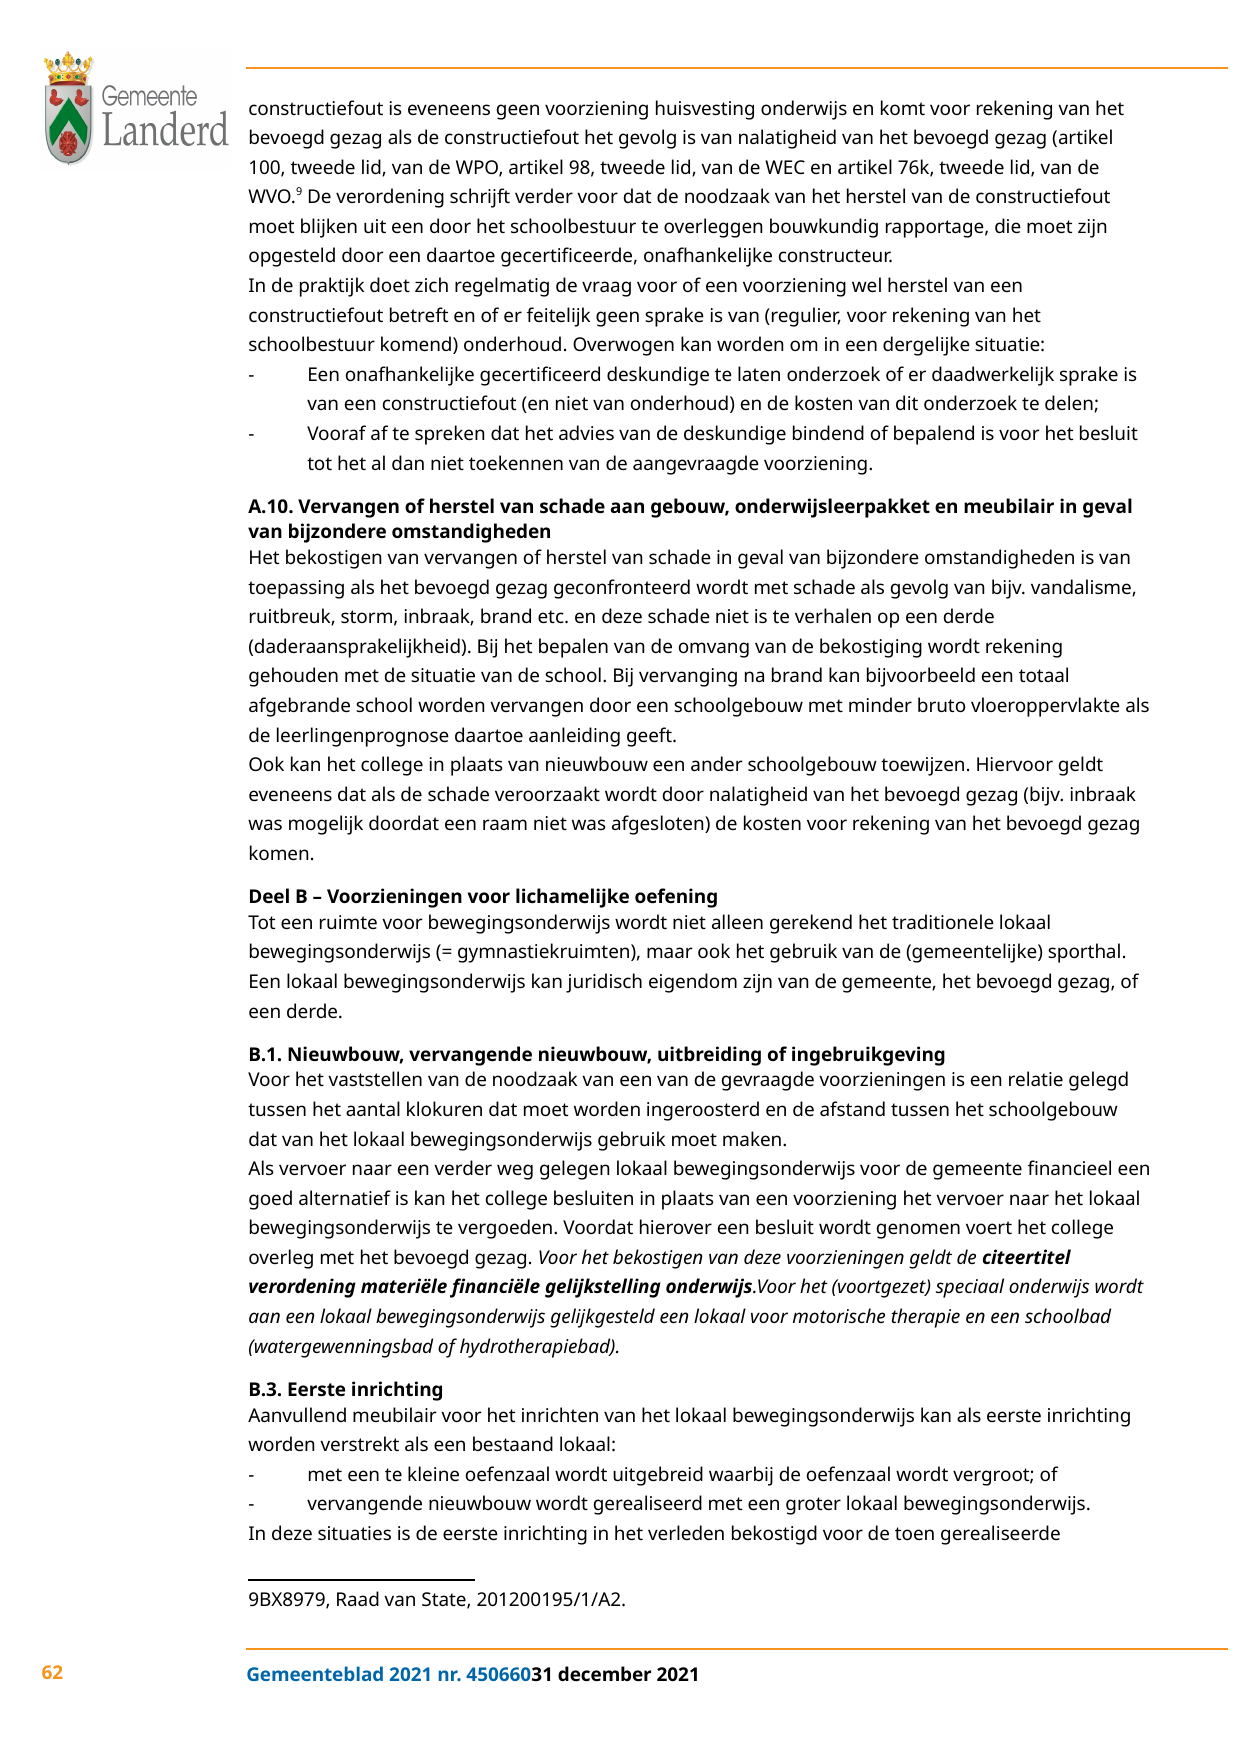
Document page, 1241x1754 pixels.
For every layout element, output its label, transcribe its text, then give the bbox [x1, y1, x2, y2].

text Het bekostigen van vervangen of herstel van schade in geval van bijzondere omstandigheden is van toepassing als het bevoegd gezag geconfronteerd wordt met schade als gevolg van bijv. vandalisme, ruitbreuk, storm, inbraak, brand etc. en deze schade niet is te verhalen op een derde (daderaansprakelijkheid). Bij het bepalen van de omvang van de bekostiging wordt rekening gehouden met de situatie van de school. Bij vervanging na brand kan bijvoorbeeld een totaal afgebrande school worden vervangen door een schoolgebouw met minder bruto vloeroppervlakte als de leerlingenprognose daartoe aanleiding geeft. [248, 544, 1152, 748]
list Vooraf af te spreken dat het advies van de deskundige bindend of bepalend is voor het besluit tot het al dan niet toekennen van de aangevraagde voorziening. [248, 420, 1152, 476]
text Voor het vaststellen van de noodzaak van een van de gevraagde voorzieningen is een relatie gelegd tussen het aantal klokuren dat moet worden ingeroosterd en de afstand tussen het schoolgebouw dat van het lokaal bewegingsonderwijs gebruik moet maken. [248, 1067, 1152, 1152]
picture [41, 47, 231, 172]
text In deze situaties is de eerste inrichting in het verleden bekostigd voor de toen gerealiseerde [248, 1520, 1152, 1546]
list vervangende nieuwbouw wordt gerealiseerd met een groter lokaal bewegingsonderwijs. [248, 1491, 1152, 1516]
text In de praktijk doet zich regelmatig de vraag voor of een voorziening wel herstel van een constructiefout betreft en of er feitelijk geen sprake is van (regulier, voor rekening van het schoolbestuur komend) onderhoud. Overwogen kan worden om in een dergelijke situatie: [248, 272, 1152, 357]
text BX8979, Raad van State, 201200195/1/A2. [248, 1586, 1152, 1612]
text Ook kan het college in plaats van nieuwbouw een ander schoolgebouw toewijzen. Hiervoor geldt eveneens dat als de schade veroorzaakt wordt door nalatigheid van het bevoegd gezag (bijv. inbraak was mogelijk doordat een raam niet was afgesloten) de kosten voor rekening van het bevoegd gezag komen. [248, 751, 1152, 866]
text Tot een ruimte voor bewegingsonderwijs wordt niet alleen gerekend het traditionele lokaal bewegingsonderwijs (= gymnastiekruimten), maar ook het gebruik van de (gemeentelijke) sporthal. Een lokaal bewegingsonderwijs kan juridisch eigendom zijn van de gemeente, het bevoegd gezag, of een derde. [248, 909, 1152, 1023]
text Aanvullend meubilair voor het inrichten van het lokaal bewegingsonderwijs kan als eerste inrichting worden verstrekt als een bestaand lokaal: [248, 1402, 1152, 1457]
text constructiefout is eveneens geen voorziening huisvesting onderwijs en komt voor rekening van het bevoegd gezag als de constructiefout het gevolg is van nalatigheid van het bevoegd gezag (artikel 100, tweede lid, van de WPO, artikel 98, tweede lid, van de WEC en artikel 76k, tweede lid, van de WVO. De verordening schrijft verder voor dat de noodzaak van het herstel van de constructiefout moet blijken uit een door het schoolbestuur te overleggen bouwkundig rapportage, die moet zijn opgesteld door een daartoe gecertificeerde, onafhankelijke constructeur. [248, 95, 1152, 268]
text B.1. Nieuwbouw, vervangende nieuwbouw, uitbreiding of ingebruikgeving [248, 1041, 1152, 1067]
text A.10. Vervangen of herstel van schade aan gebouw, onderwijsleerpakket en meubilair in geval van bijzondere omstandigheden [248, 493, 1152, 544]
list met een te kleine oefenzaal wordt uitgebreid waarbij de oefenzaal wordt vergroot; of [248, 1461, 1152, 1487]
text B.3. Eerste inrichting [248, 1376, 1152, 1402]
list Een onafhankelijke gecertificeerd deskundige te laten onderzoek of er daadwerkelijk sprake is van een constructiefout (en niet van onderhoud) en de kosten van dit onderzoek te delen; [248, 361, 1152, 416]
text Als vervoer naar een verder weg gelegen lokaal bewegingsonderwijs voor de gemeente financieel een goed alternatief is kan het college besluiten in plaats van een voorziening het vervoer naar het lokaal bewegingsonderwijs te vergoeden. Voordat hierover een besluit wordt genomen voert het college overleg met het bevoegd gezag. Voor het bekostigen van deze voorzieningen geldt de citeertitel verordening materiële financiële gelijkstelling onderwijs.Voor het (voortgezet) speciaal onderwijs wordt aan een lokaal bewegingsonderwijs gelijkgesteld een lokaal voor motorische therapie en een schoolbad (watergewenningsbad of hydrotherapiebad). [248, 1155, 1152, 1359]
text Deel B – Voorzieningen voor lichamelijke oefening [248, 883, 1152, 909]
